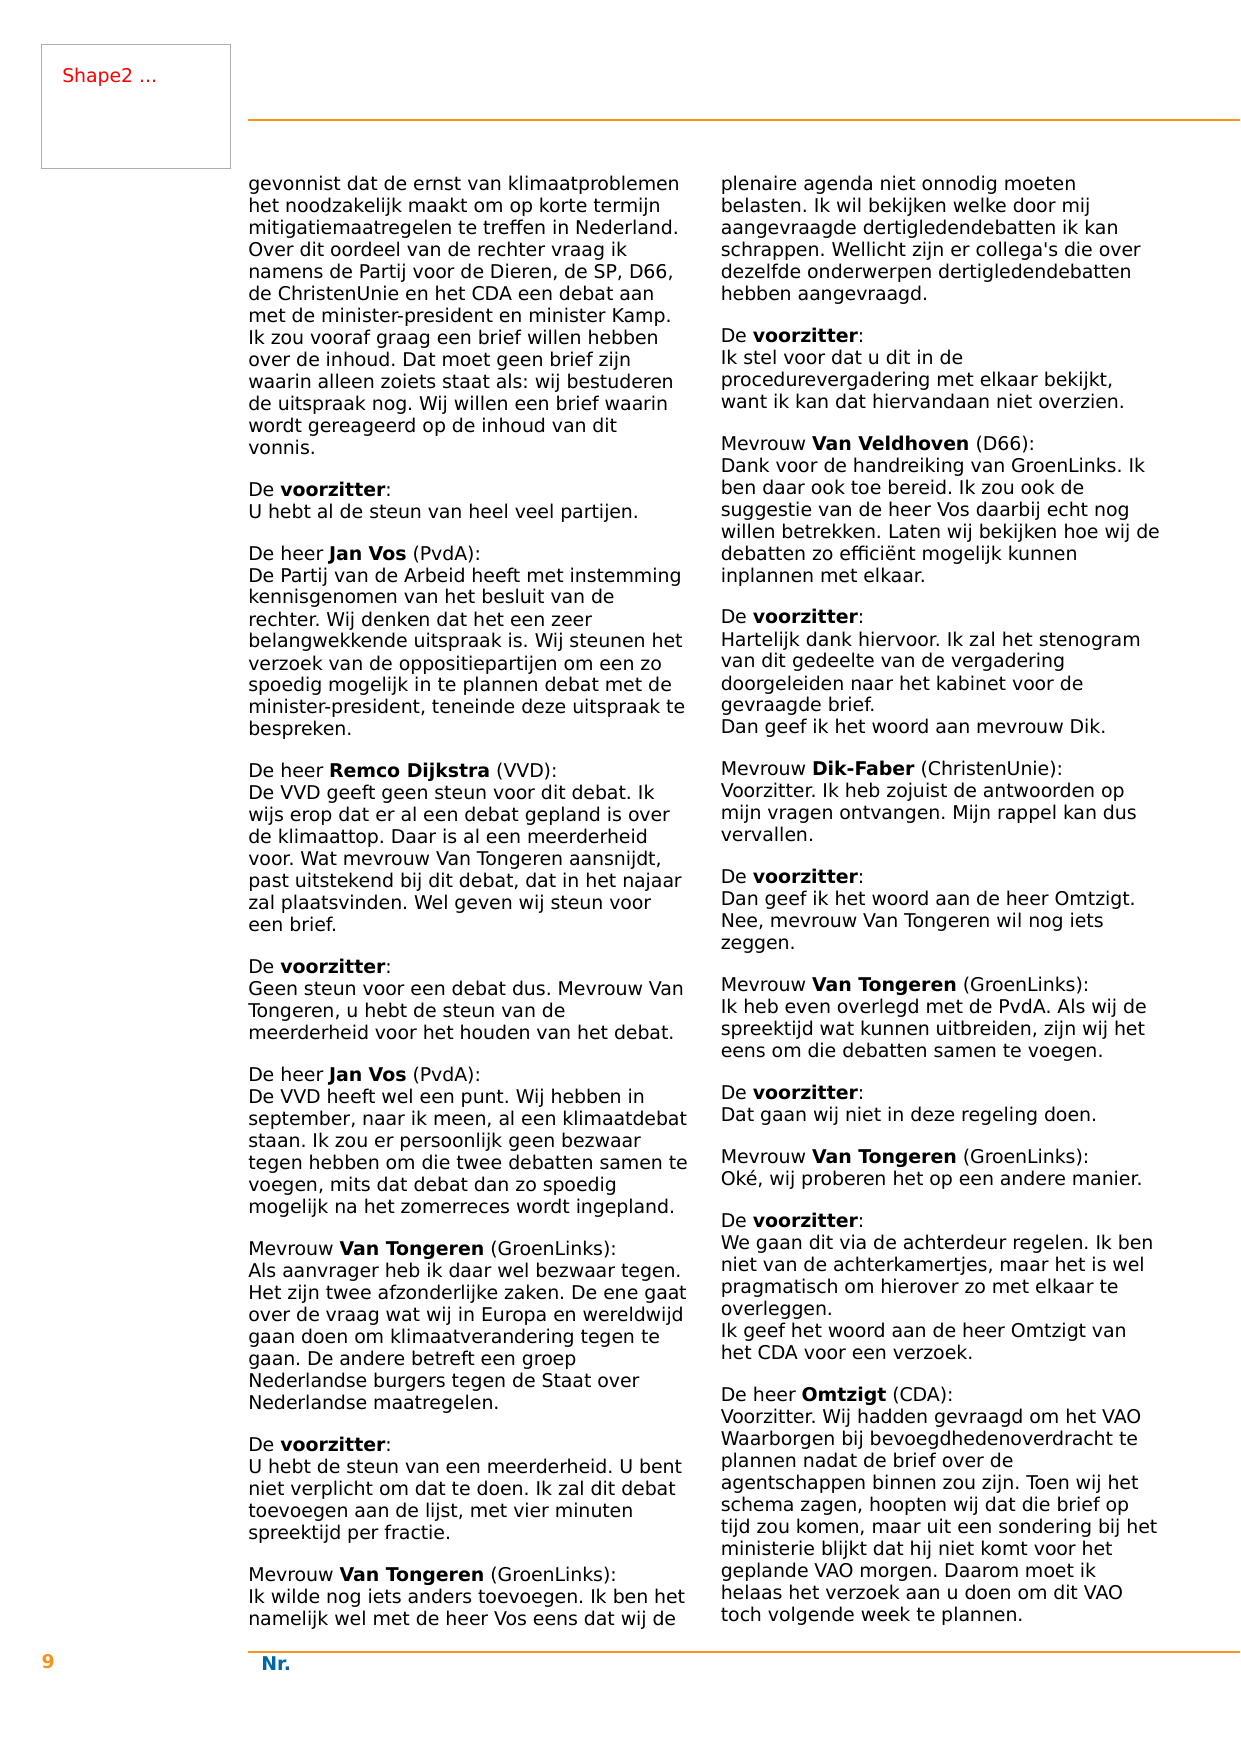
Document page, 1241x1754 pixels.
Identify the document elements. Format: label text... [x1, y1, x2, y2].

text De voorzitter: [248, 478, 691, 501]
text De heer Jan Vos (PvdA): [248, 542, 691, 564]
text De VVD heeft wel een punt. Wij hebben in september, naar ik meen, al een klimaatdebat staan. Ik zou er persoonlijk geen bezwaar tegen hebben om die twee debatten samen te voegen, mits dat debat dan zo spoedig mogelijk na het zomerreces wordt ingepland. [248, 1086, 691, 1218]
text De voorzitter: [721, 325, 1163, 347]
text Als aanvrager heb ik daar wel bezwaar tegen. Het zijn twee afzonderlijke zaken. De ene gaat over de vraag wat wij in Europa en wereldwijd gaan doen om klimaatverandering tegen te gaan. De andere betreft een groep Nederlandse burgers tegen de Staat over Nederlandse maatregelen. [248, 1260, 691, 1414]
text We gaan dit via de achterdeur regelen. Ik ben niet van de achterkamertjes, maar het is wel pragmatisch om hierover zo met elkaar te overleggen. [721, 1232, 1163, 1320]
text De voorzitter: [721, 1210, 1163, 1232]
text Ik geef het woord aan de heer Omtzigt van het CDA voor een verzoek. [721, 1320, 1163, 1364]
text Voorzitter. Ik heb zojuist de antwoorden op mijn vragen ontvangen. Mijn rappel kan dus vervallen. [721, 780, 1163, 846]
text Ik heb even overlegd met de PvdA. Als wij de spreektijd wat kunnen uitbreiden, zijn wij het eens om die debatten samen te voegen. [721, 996, 1163, 1062]
text Mevrouw Van Tongeren (GroenLinks): [721, 974, 1163, 996]
text De voorzitter: [721, 1082, 1163, 1104]
text Mevrouw Van Veldhoven (D66): [721, 433, 1163, 454]
text De voorzitter: [721, 866, 1163, 888]
text U hebt de steun van een meerderheid. U bent niet verplicht om dat te doen. Ik zal dit debat toevoegen aan de lijst, met vier minuten spreektijd per fractie. [248, 1456, 691, 1544]
text Mevrouw Van Tongeren (GroenLinks): [248, 1238, 691, 1260]
text De heer Remco Dijkstra (VVD): [248, 760, 691, 782]
text Voorzitter. Wij hadden gevraagd om het VAO Waarborgen bij bevoegdhedenoverdracht te plannen nadat de brief over de agentschappen binnen zou zijn. Toen wij het schema zagen, hoopten wij dat die brief op tijd zou komen, maar uit een sondering bij het ministerie blijkt dat hij niet komt voor het geplande VAO morgen. Daarom moet ik helaas het verzoek aan u doen om dit VAO toch volgende week te plannen. [721, 1406, 1163, 1626]
text Geen steun voor een debat dus. Mevrouw Van Tongeren, u hebt de steun van de meerderheid voor het houden van het debat. [248, 978, 691, 1044]
text Ik stel voor dat u dit in de procedurevergadering met elkaar bekijkt, want ik kan dat hiervandaan niet overzien. [721, 347, 1163, 413]
text U hebt al de steun van heel veel partijen. [248, 501, 691, 522]
text Hartelijk dank hiervoor. Ik zal het stenogram van dit gedeelte van de vergadering doorgeleiden naar het kabinet voor de gevraagde brief. [721, 628, 1163, 716]
text De heer Omtzigt (CDA): [721, 1384, 1163, 1406]
text Dan geef ik het woord aan mevrouw Dik. [721, 716, 1163, 738]
text Dan geef ik het woord aan de heer Omtzigt. Nee, mevrouw Van Tongeren wil nog iets zeggen. [721, 888, 1163, 954]
text De VVD geeft geen steun voor dit debat. Ik wijs erop dat er al een debat gepland is over de klimaattop. Daar is al een meerderheid voor. Wat mevrouw Van Tongeren aansnijdt, past uitstekend bij dit debat, dat in het najaar zal plaatsvinden. Wel geven wij steun voor een brief. [248, 782, 691, 936]
text De voorzitter: [721, 606, 1163, 628]
text Mevrouw Van Tongeren (GroenLinks): [721, 1146, 1163, 1168]
text Dank voor de handreiking van GroenLinks. Ik ben daar ook toe bereid. Ik zou ook de suggestie van de heer Vos daarbij echt nog willen betrekken. Laten wij bekijken hoe wij de debatten zo efficiënt mogelijk kunnen inplannen met elkaar. [721, 454, 1163, 586]
text De voorzitter: [248, 956, 691, 978]
text Dat gaan wij niet in deze regeling doen. [721, 1104, 1163, 1126]
text plenaire agenda niet onnodig moeten belasten. Ik wil bekijken welke door mij aangevraagde dertigledendebatten ik kan schrappen. Wellicht zijn er collega's die over dezelfde onderwerpen dertigledendebatten hebben aangevraagd. [721, 173, 1163, 305]
text Mevrouw Van Tongeren (GroenLinks): [248, 1564, 691, 1586]
text De voorzitter: [248, 1434, 691, 1456]
text gevonnist dat de ernst van klimaatproblemen het noodzakelijk maakt om op korte termijn mitigatiemaatregelen te treffen in Nederland. Over dit oordeel van de rechter vraag ik namens de Partij voor de Dieren, de SP, D66, de ChristenUnie en het CDA een debat aan met de minister-president en minister Kamp. Ik zou vooraf graag een brief willen hebben over de inhoud. Dat moet geen brief zijn waarin alleen zoiets staat als: wij bestuderen de uitspraak nog. Wij willen een brief waarin wordt gereageerd op de inhoud van dit vonnis. [248, 173, 691, 458]
text Mevrouw Dik-Faber (ChristenUnie): [721, 758, 1163, 780]
text Oké, wij proberen het op een andere manier. [721, 1168, 1163, 1190]
text De Partij van de Arbeid heeft met instemming kennisgenomen van het besluit van de rechter. Wij denken dat het een zeer belangwekkende uitspraak is. Wij steunen het verzoek van de oppositiepartijen om een zo spoedig mogelijk in te plannen debat met de minister-president, teneinde deze uitspraak te bespreken. [248, 564, 691, 740]
text Ik wilde nog iets anders toevoegen. Ik ben het namelijk wel met de heer Vos eens dat wij de [248, 1586, 691, 1629]
text De heer Jan Vos (PvdA): [248, 1064, 691, 1086]
